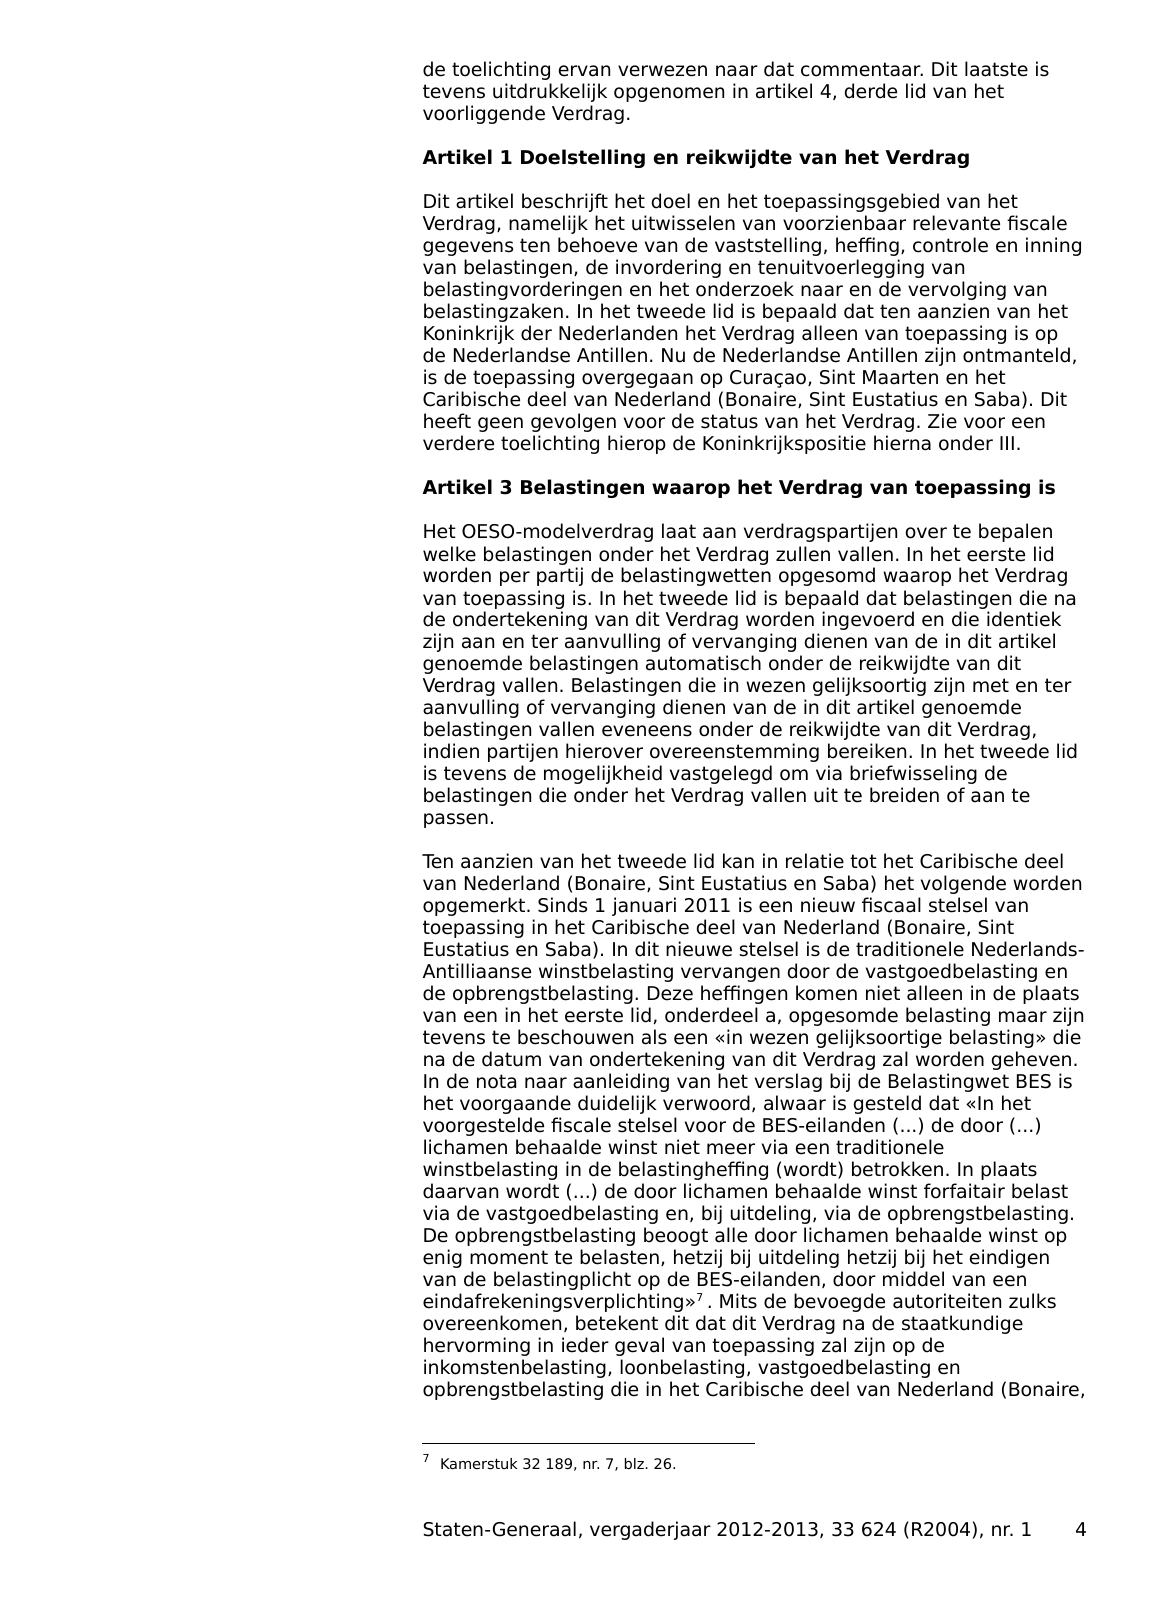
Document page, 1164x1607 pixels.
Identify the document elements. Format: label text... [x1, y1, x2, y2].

text Het OESO-modelverdrag laat aan verdragspartijen over te bepalen welke belastingen onder het Verdrag zullen vallen. In het eerste lid worden per partij de belastingwetten opgesomd waarop het Verdrag van toepassing is. In het tweede lid is bepaald dat belastingen die na de ondertekening van dit Verdrag worden ingevoerd en die identiek zijn aan en ter aanvulling of vervanging dienen van de in dit artikel genoemde belastingen automatisch onder de reikwijdte van dit Verdrag vallen. Belastingen die in wezen gelijksoortig zijn met en ter aanvulling of vervanging dienen van de in dit artikel genoemde belastingen vallen eveneens onder de reikwijdte van dit Verdrag, indien partijen hierover overeenstemming bereiken. In het tweede lid is tevens de mogelijkheid vastgelegd om via briefwisseling de belastingen die onder het Verdrag vallen uit te breiden of aan te passen. [422, 521, 1087, 829]
subtitle Artikel 1 Doelstelling en reikwijdte van het Verdrag [422, 147, 1087, 169]
text Ten aanzien van het tweede lid kan in relatie tot het Caribische deel van Nederland (Bonaire, Sint Eustatius en Saba) het volgende worden opgemerkt. Sinds 1 januari 2011 is een nieuw fiscaal stelsel van toepassing in het Caribische deel van Nederland (Bonaire, Sint Eustatius en Saba). In dit nieuwe stelsel is de traditionele Nederlands-Antilliaanse winstbelasting vervangen door de vastgoedbelasting en de opbrengstbelasting. Deze heffingen komen niet alleen in de plaats van een in het eerste lid, onderdeel a, opgesomde belasting maar zijn tevens te beschouwen als een «in wezen gelijksoortige belasting» die na de datum van ondertekening van dit Verdrag zal worden geheven. In de nota naar aanleiding van het verslag bij de Belastingwet BES is het voorgaande duidelijk verwoord, alwaar is gesteld dat «In het voorgestelde fiscale stelsel voor de BES-eilanden (...) de door (...) lichamen behaalde winst niet meer via een traditionele winstbelasting in de belastingheffing (wordt) betrokken. In plaats daarvan wordt (...) de door lichamen behaalde winst forfaitair belast via de vastgoedbelasting en, bij uitdeling, via de opbrengstbelasting. De opbrengstbelasting beoogt alle door lichamen behaalde winst op enig moment te belasten, hetzij bij uitdeling hetzij bij het eindigen van de belastingplicht op de BES-eilanden, door middel van een eindafrekeningsverplichting». Mits de bevoegde autoriteiten zulks overeenkomen, betekent dit dat dit Verdrag na de staatkundige hervorming in ieder geval van toepassing zal zijn op de inkomstenbelasting, loonbelasting, vastgoedbelasting en opbrengstbelasting die in het Caribische deel van Nederland (Bonaire, [422, 851, 1087, 1401]
subtitle Artikel 3 Belastingen waarop het Verdrag van toepassing is [422, 477, 1087, 499]
text Dit artikel beschrijft het doel en het toepassingsgebied van het Verdrag, namelijk het uitwisselen van voorzienbaar relevante fiscale gegevens ten behoeve van de vaststelling, heffing, controle en inning van belastingen, de invordering en tenuitvoerlegging van belastingvorderingen en het onderzoek naar en de vervolging van belastingzaken. In het tweede lid is bepaald dat ten aanzien van het Koninkrijk der Nederlanden het Verdrag alleen van toepassing is op de Nederlandse Antillen. Nu de Nederlandse Antillen zijn ontmanteld, is de toepassing overgegaan op Curaçao, Sint Maarten en het Caribische deel van Nederland (Bonaire, Sint Eustatius en Saba). Dit heeft geen gevolgen voor de status van het Verdrag. Zie voor een verdere toelichting hierop de Koninkrijkspositie hierna onder III. [422, 191, 1087, 455]
text Kamerstuk 32 189, nr. 7, blz. 26. [422, 1452, 1087, 1474]
text de toelichting ervan verwezen naar dat commentaar. Dit laatste is tevens uitdrukkelijk opgenomen in artikel 4, derde lid van het voorliggende Verdrag. [422, 59, 1087, 125]
